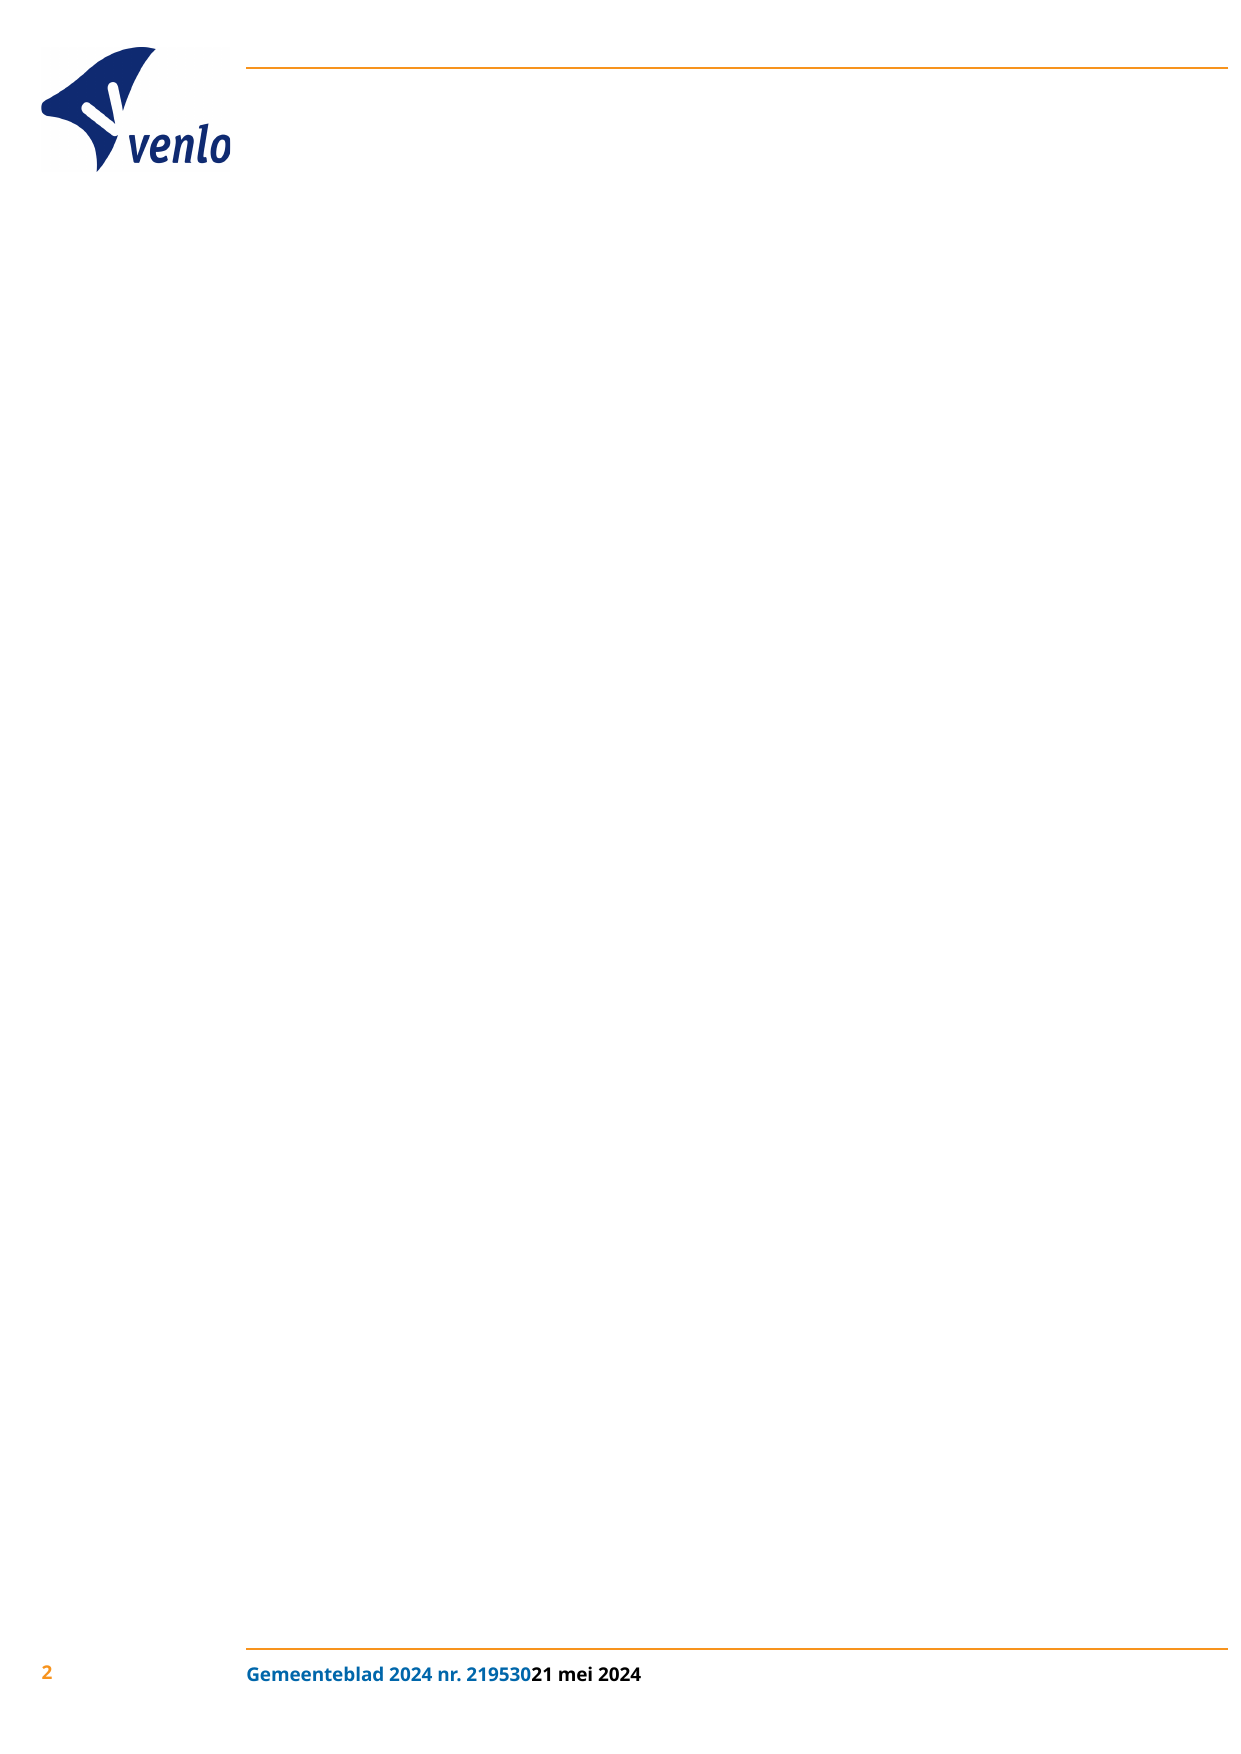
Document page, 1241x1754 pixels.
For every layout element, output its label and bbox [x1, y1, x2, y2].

picture [41, 47, 231, 172]
